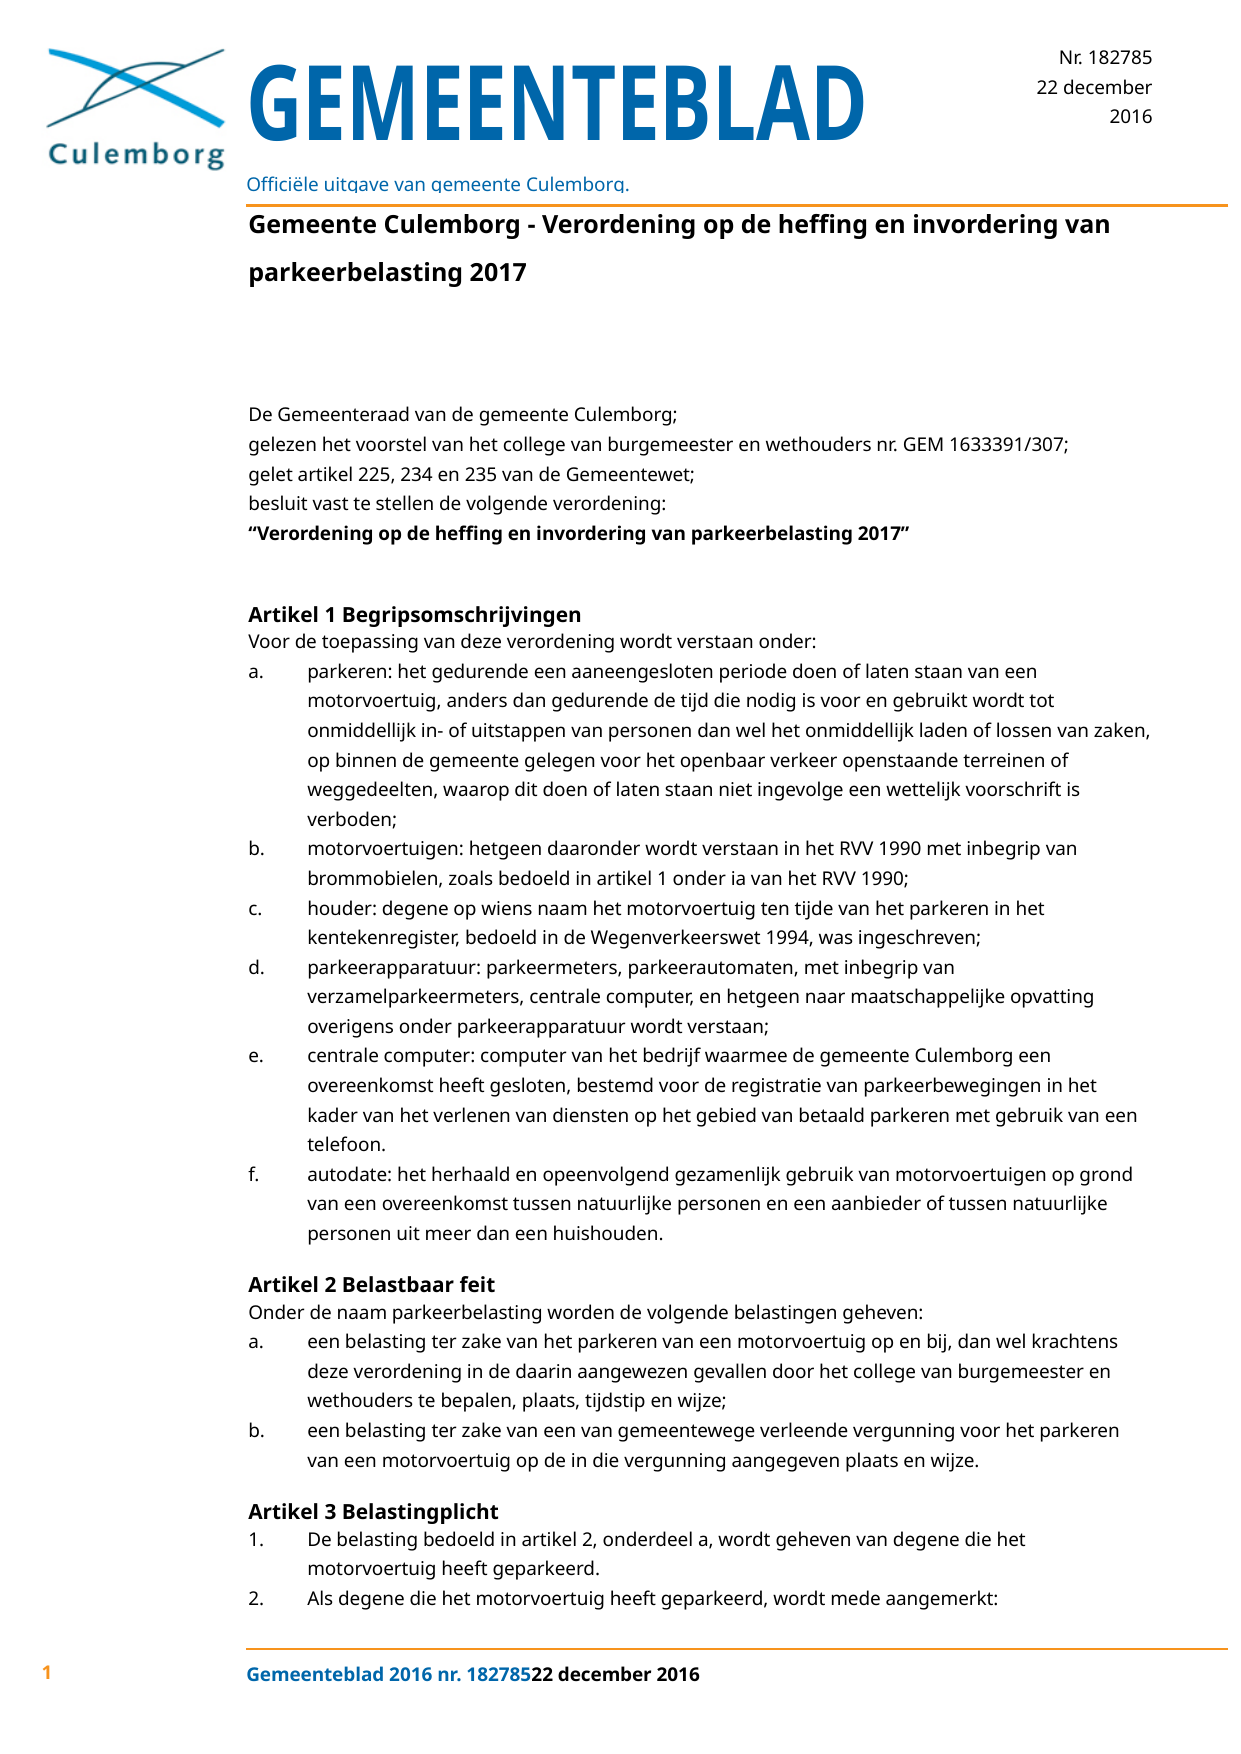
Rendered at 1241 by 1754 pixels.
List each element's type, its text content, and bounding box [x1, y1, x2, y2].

text De Gemeenteraad van de gemeente Culemborg; [248, 402, 1152, 427]
text Onder de naam parkeerbelasting worden de volgende belastingen geheven: [248, 1299, 1152, 1325]
list De belasting bedoeld in artikel 2, onderdeel a, wordt geheven van degene die het motorvoertuig heeft geparkeerd. [248, 1526, 1152, 1581]
text gelet artikel 225, 234 en 235 van de Gemeentewet; [248, 461, 1152, 487]
list autodate: het herhaald en opeenvolgend gezamenlijk gebruik van motorvoertuigen op grond van een overeenkomst tussen natuurlijke personen en een aanbieder of tussen natuurlijke personen uit meer dan een huishouden. [248, 1161, 1152, 1246]
list motorvoertuigen: hetgeen daaronder wordt verstaan in het RVV 1990 met inbegrip van brommobielen, zoals bedoeld in artikel 1 onder ia van het RVV 1990; [248, 836, 1152, 891]
picture [41, 47, 231, 172]
text Gemeente Culemborg - Verordening op de heffing en invordering van parkeerbelasting 2017 [248, 207, 1152, 288]
list houder: degene op wiens naam het motorvoertuig ten tijde van het parkeren in het kentekenregister, bedoeld in de Wegenverkeerswet 1994, was ingeschreven; [248, 895, 1152, 950]
text “Verordening op de heffing en invordering van parkeerbelasting 2017” [248, 520, 1152, 546]
list centrale computer: computer van het bedrijf waarmee de gemeente Culemborg een overeenkomst heeft gesloten, bestemd voor de registratie van parkeerbewegingen in het kader van het verlenen van diensten op het gebied van betaald parkeren met gebruik van een telefoon. [248, 1043, 1152, 1157]
list een belasting ter zake van het parkeren van een motorvoertuig op en bij, dan wel krachtens deze verordening in de daarin aangewezen gevallen door het college van burgemeester en wethouders te bepalen, plaats, tijdstip en wijze; [248, 1328, 1152, 1413]
text Artikel 2 Belastbaar feit [248, 1271, 1152, 1299]
text Voor de toepassing van deze verordening wordt verstaan onder: [248, 628, 1152, 654]
list een belasting ter zake van een van gemeentewege verleende vergunning voor het parkeren van een motorvoertuig op de in die vergunning aangegeven plaats en wijze. [248, 1417, 1152, 1473]
list parkeren: het gedurende een aaneengesloten periode doen of laten staan van een motorvoertuig, anders dan gedurende de tijd die nodig is voor en gebruikt wordt tot onmiddellijk in- of uitstappen van personen dan wel het onmiddellijk laden of lossen van zaken, op binnen de gemeente gelegen voor het openbaar verkeer openstaande terreinen of weggedeelten, waarop dit doen of laten staan niet ingevolge een wettelijk voorschrift is verboden; [248, 658, 1152, 832]
text Artikel 1 Begripsomschrijvingen [248, 600, 1152, 628]
list Als degene die het motorvoertuig heeft geparkeerd, wordt mede aangemerkt: [248, 1585, 1152, 1611]
text besluit vast te stellen de volgende verordening: [248, 490, 1152, 516]
list parkeerapparatuur: parkeermeters, parkeerautomaten, met inbegrip van verzamelparkeermeters, centrale computer, en hetgeen naar maatschappelijke opvatting overigens onder parkeerapparatuur wordt verstaan; [248, 954, 1152, 1039]
text Artikel 3 Belastingplicht [248, 1497, 1152, 1526]
text gelezen het voorstel van het college van burgemeester en wethouders nr. GEM 1633391/307; [248, 431, 1152, 457]
